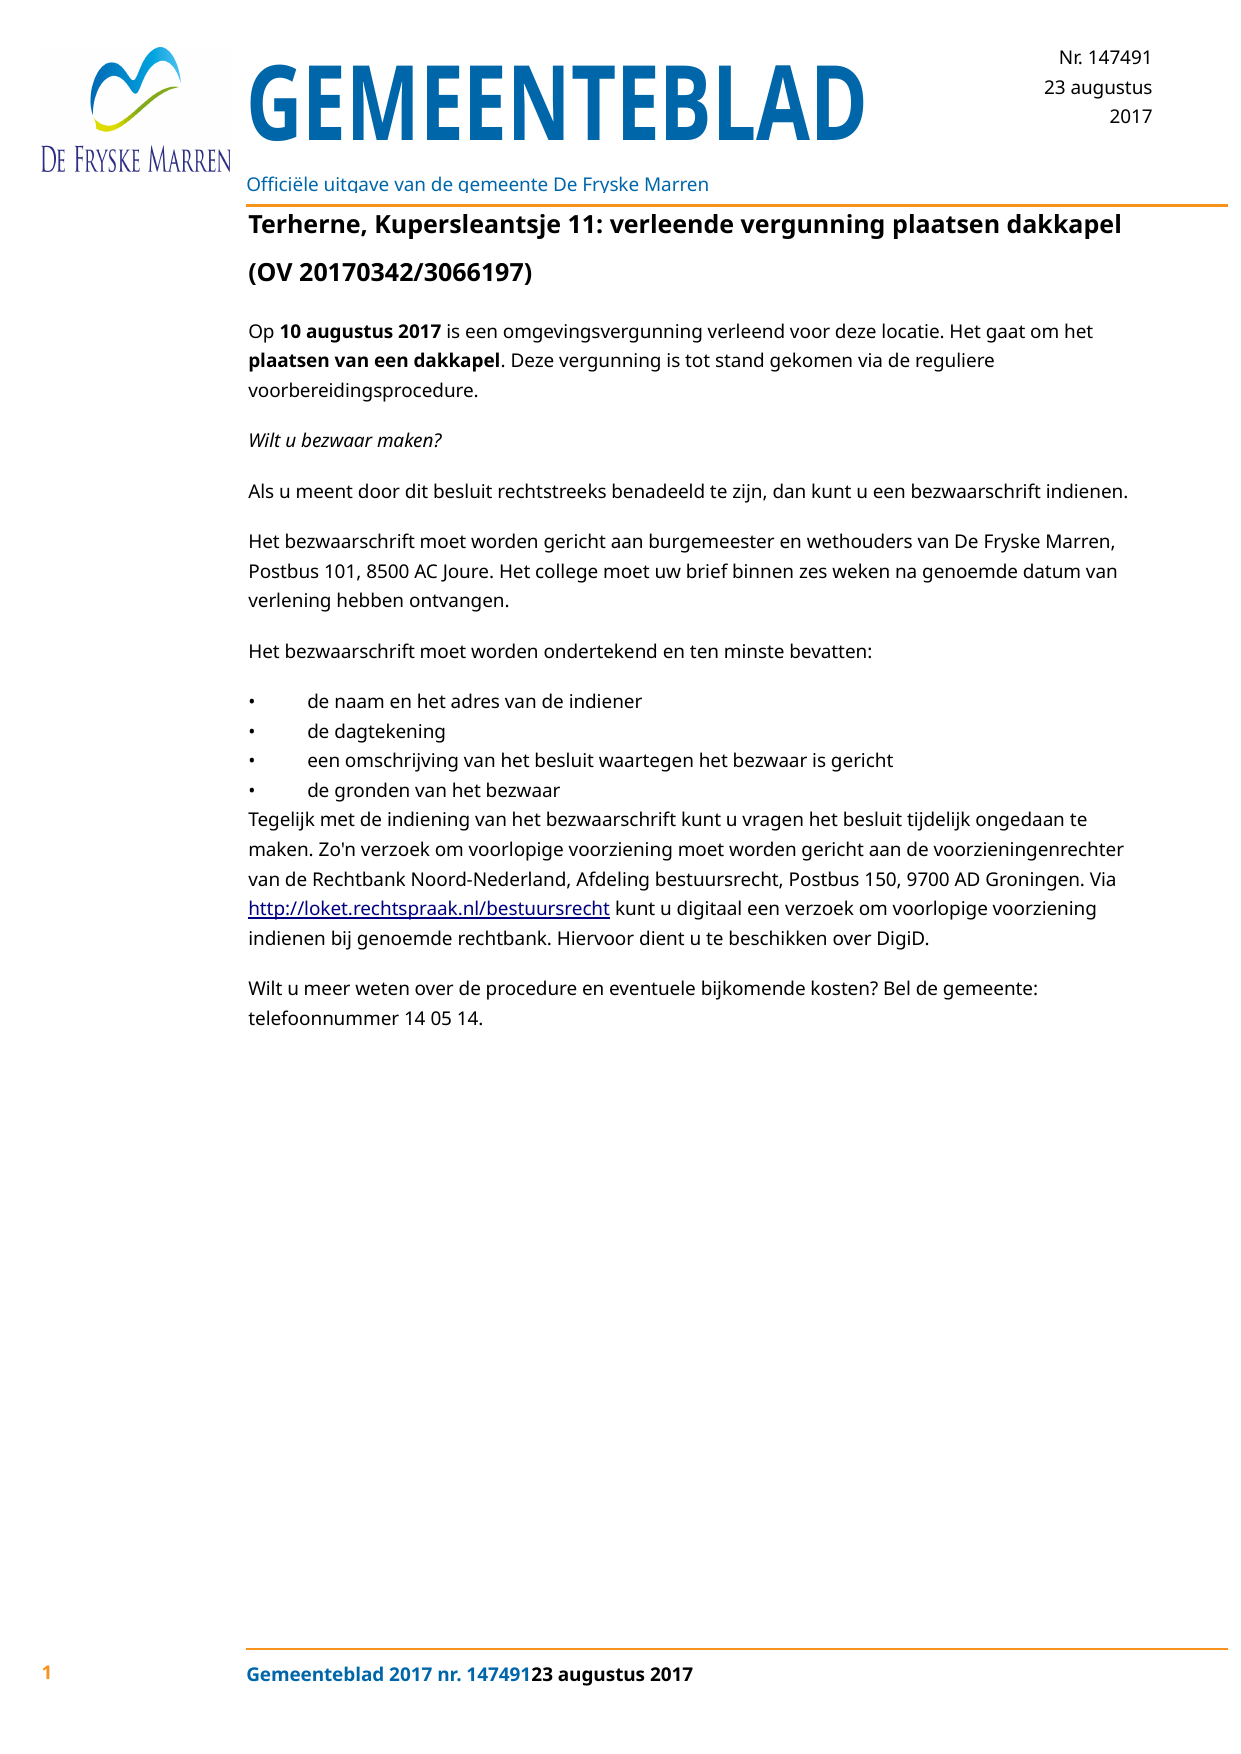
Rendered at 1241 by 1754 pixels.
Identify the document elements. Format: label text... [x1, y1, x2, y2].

text Het bezwaarschrift moet worden gericht aan burgemeester en wethouders van De Fryske Marren, Postbus 101, 8500 AC Joure. Het college moet uw brief binnen zes weken na genoemde datum van verlening hebben ontvangen. [248, 528, 1152, 613]
picture [41, 47, 231, 172]
text Het bezwaarschrift moet worden ondertekend en ten minste bevatten: [248, 638, 1152, 664]
text Op 10 augustus 2017 is een omgevingsvergunning verleend voor deze locatie. Het gaat om het plaatsen van een dakkapel. Deze vergunning is tot stand gekomen via de reguliere voorbereidingsprocedure. [248, 318, 1152, 403]
text Wilt u bezwaar maken? [248, 427, 1152, 453]
list een omschrijving van het besluit waartegen het bezwaar is gericht [248, 747, 1152, 773]
list de gronden van het bezwaar [248, 777, 1152, 803]
list de dagtekening [248, 718, 1152, 744]
text Als u meent door dit besluit rechtstreeks benadeeld te zijn, dan kunt u een bezwaarschrift indienen. [248, 478, 1152, 504]
list de naam en het adres van de indiener [248, 688, 1152, 714]
text Terherne, Kupersleantsje 11: verleende vergunning plaatsen dakkapel (OV 20170342/3066197) [248, 207, 1152, 288]
text Tegelijk met de indiening van het bezwaarschrift kunt u vragen het besluit tijdelijk ongedaan te maken. Zo'n verzoek om voorlopige voorziening moet worden gericht aan de voorzieningenrechter van de Rechtbank Noord-Nederland, Afdeling bestuursrecht, Postbus 150, 9700 AD Groningen. Via http://loket.rechtspraak.nl/bestuursrecht kunt u digitaal een verzoek om voorlopige voorziening indienen bij genoemde rechtbank. Hiervoor dient u te beschikken over DigiD. [248, 807, 1152, 951]
text Wilt u meer weten over de procedure en eventuele bijkomende kosten? Bel de gemeente: telefoonnummer 14 05 14. [248, 975, 1152, 1031]
